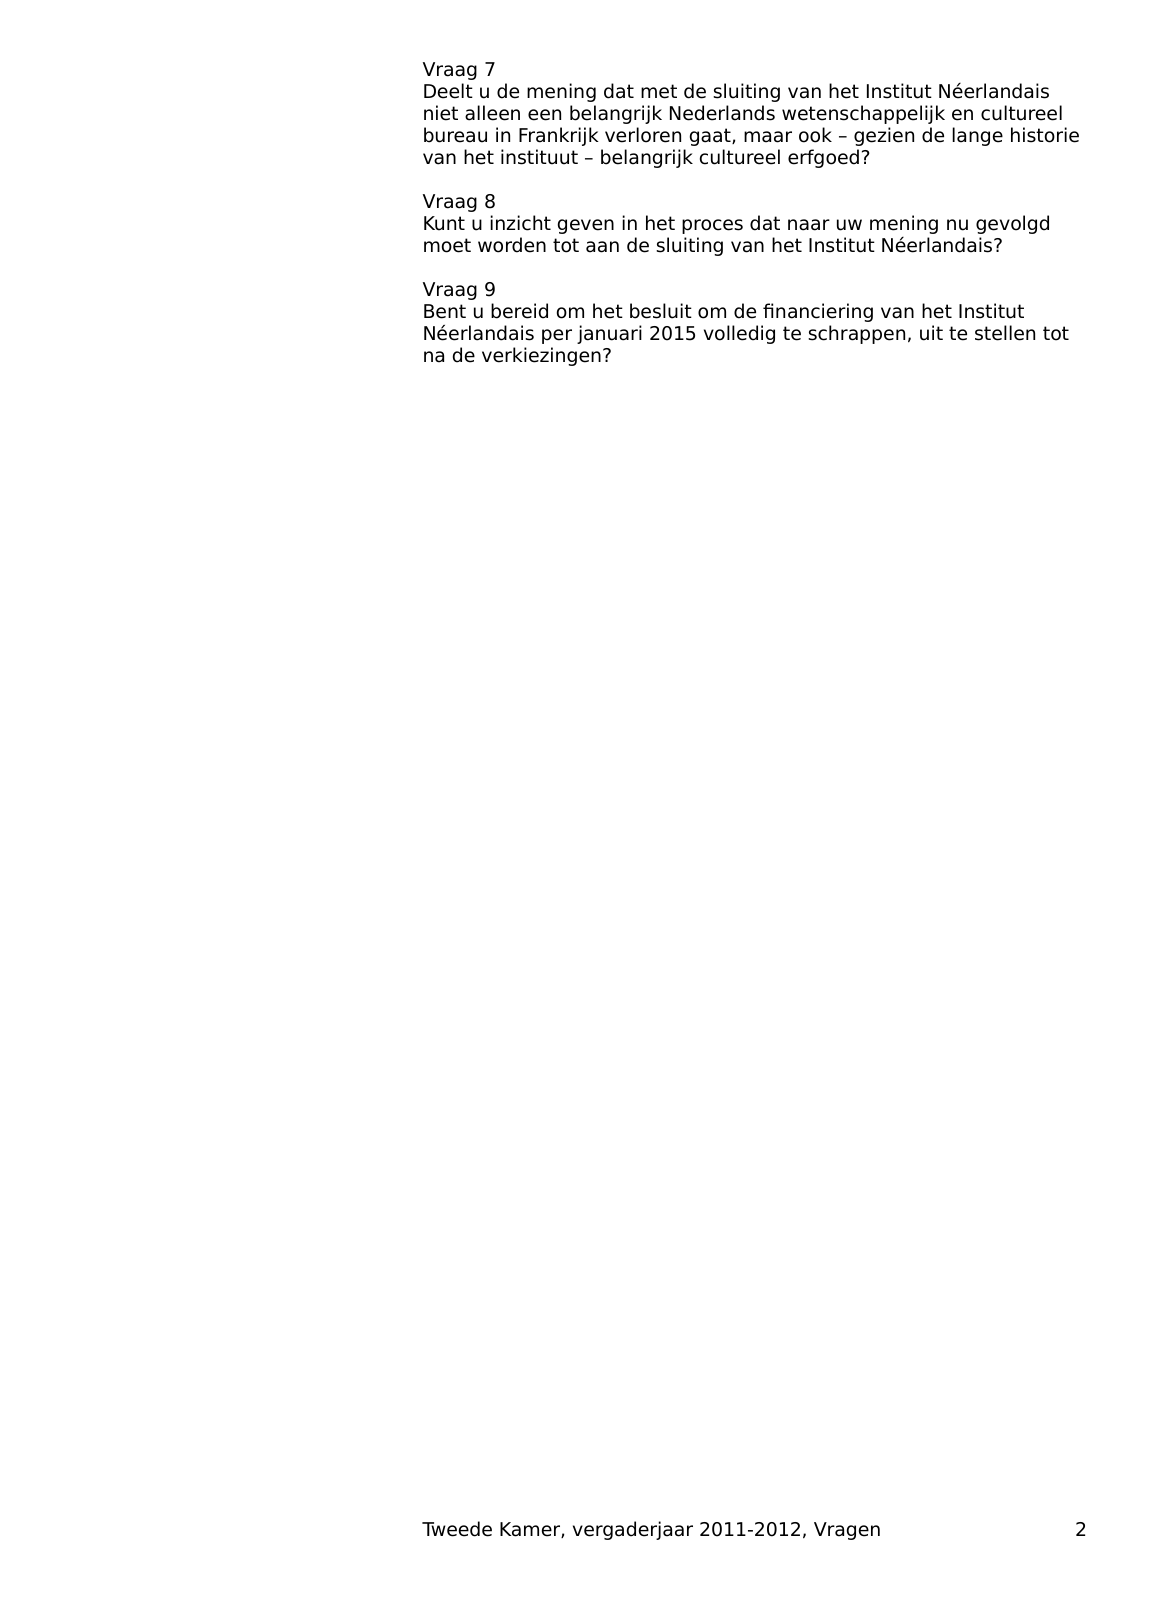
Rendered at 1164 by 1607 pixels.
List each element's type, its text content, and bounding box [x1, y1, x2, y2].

text Vraag 9 [422, 279, 1087, 301]
text Vraag 8 [422, 191, 1087, 213]
text Vraag 7 [422, 59, 1087, 81]
text Deelt u de mening dat met de sluiting van het Institut Néerlandais niet alleen een belangrijk Nederlands wetenschappelijk en cultureel bureau in Frankrijk verloren gaat, maar ook – gezien de lange historie van het instituut – belangrijk cultureel erfgoed? [422, 81, 1087, 169]
text Bent u bereid om het besluit om de financiering van het Institut Néerlandais per januari 2015 volledig te schrappen, uit te stellen tot na de verkiezingen? [422, 301, 1087, 367]
text Kunt u inzicht geven in het proces dat naar uw mening nu gevolgd moet worden tot aan de sluiting van het Institut Néerlandais? [422, 213, 1087, 257]
